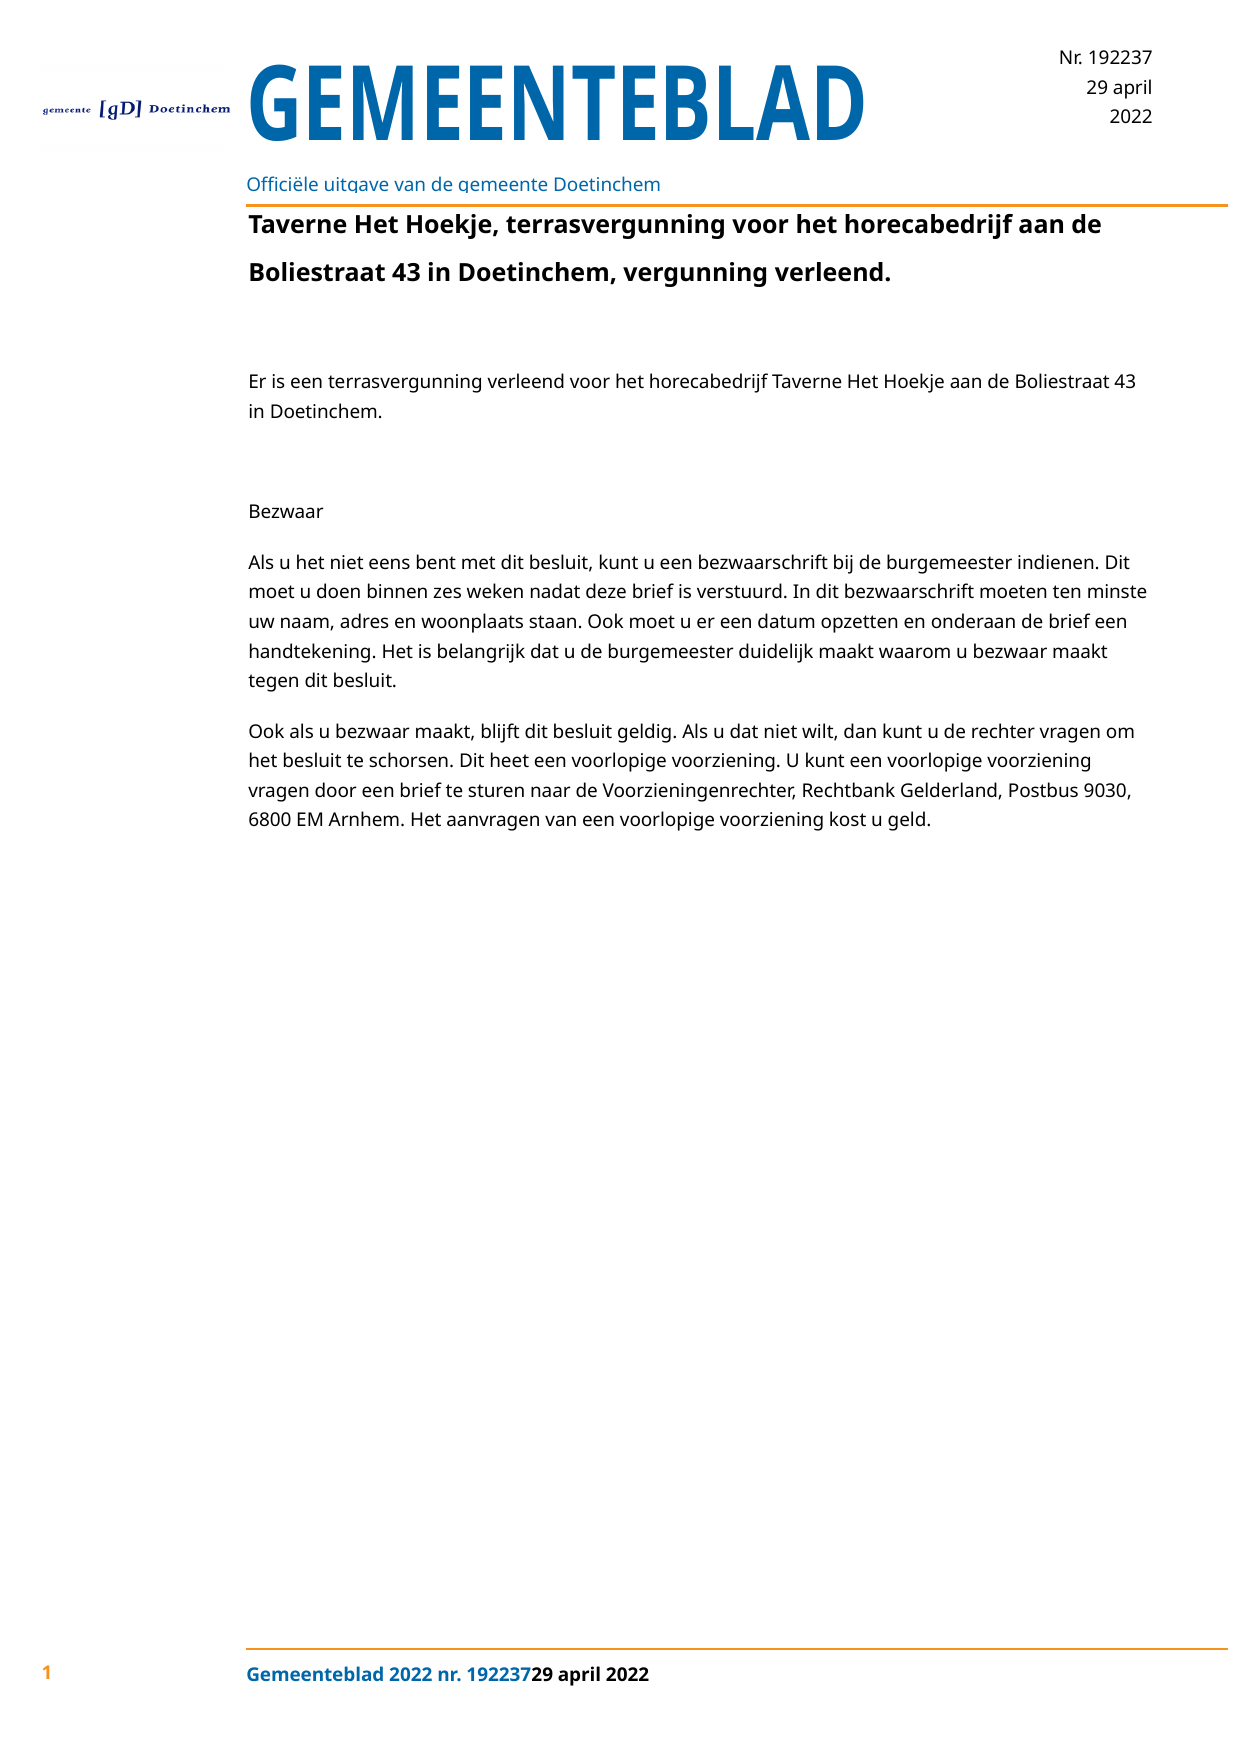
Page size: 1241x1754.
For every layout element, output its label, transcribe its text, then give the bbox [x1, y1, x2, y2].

text Er is een terrasvergunning verleend voor het horecabedrijf Taverne Het Hoekje aan de Boliestraat 43 in Doetinchem. [248, 368, 1152, 424]
text Bezwaar [248, 499, 1152, 524]
text Ook als u bezwaar maakt, blijft dit besluit geldig. Als u dat niet wilt, dan kunt u de rechter vragen om het besluit te schorsen. Dit heet een voorlopige voorziening. U kunt een voorlopige voorziening vragen door een brief te sturen naar de Voorzieningenrechter, Rechtbank Gelderland, Postbus 9030, 6800 EM Arnhem. Het aanvragen van een voorlopige voorziening kost u geld. [248, 718, 1152, 832]
picture [41, 47, 231, 172]
text Als u het niet eens bent met dit besluit, kunt u een bezwaarschrift bij de burgemeester indienen. Dit moet u doen binnen zes weken nadat deze brief is verstuurd. In dit bezwaarschrift moeten ten minste uw naam, adres en woonplaats staan. Ook moet u er een datum opzetten en onderaan de brief een handtekening. Het is belangrijk dat u de burgemeester duidelijk maakt waarom u bezwaar maakt tegen dit besluit. [248, 549, 1152, 693]
text Taverne Het Hoekje, terrasvergunning voor het horecabedrijf aan de Boliestraat 43 in Doetinchem, vergunning verleend. [248, 207, 1152, 288]
